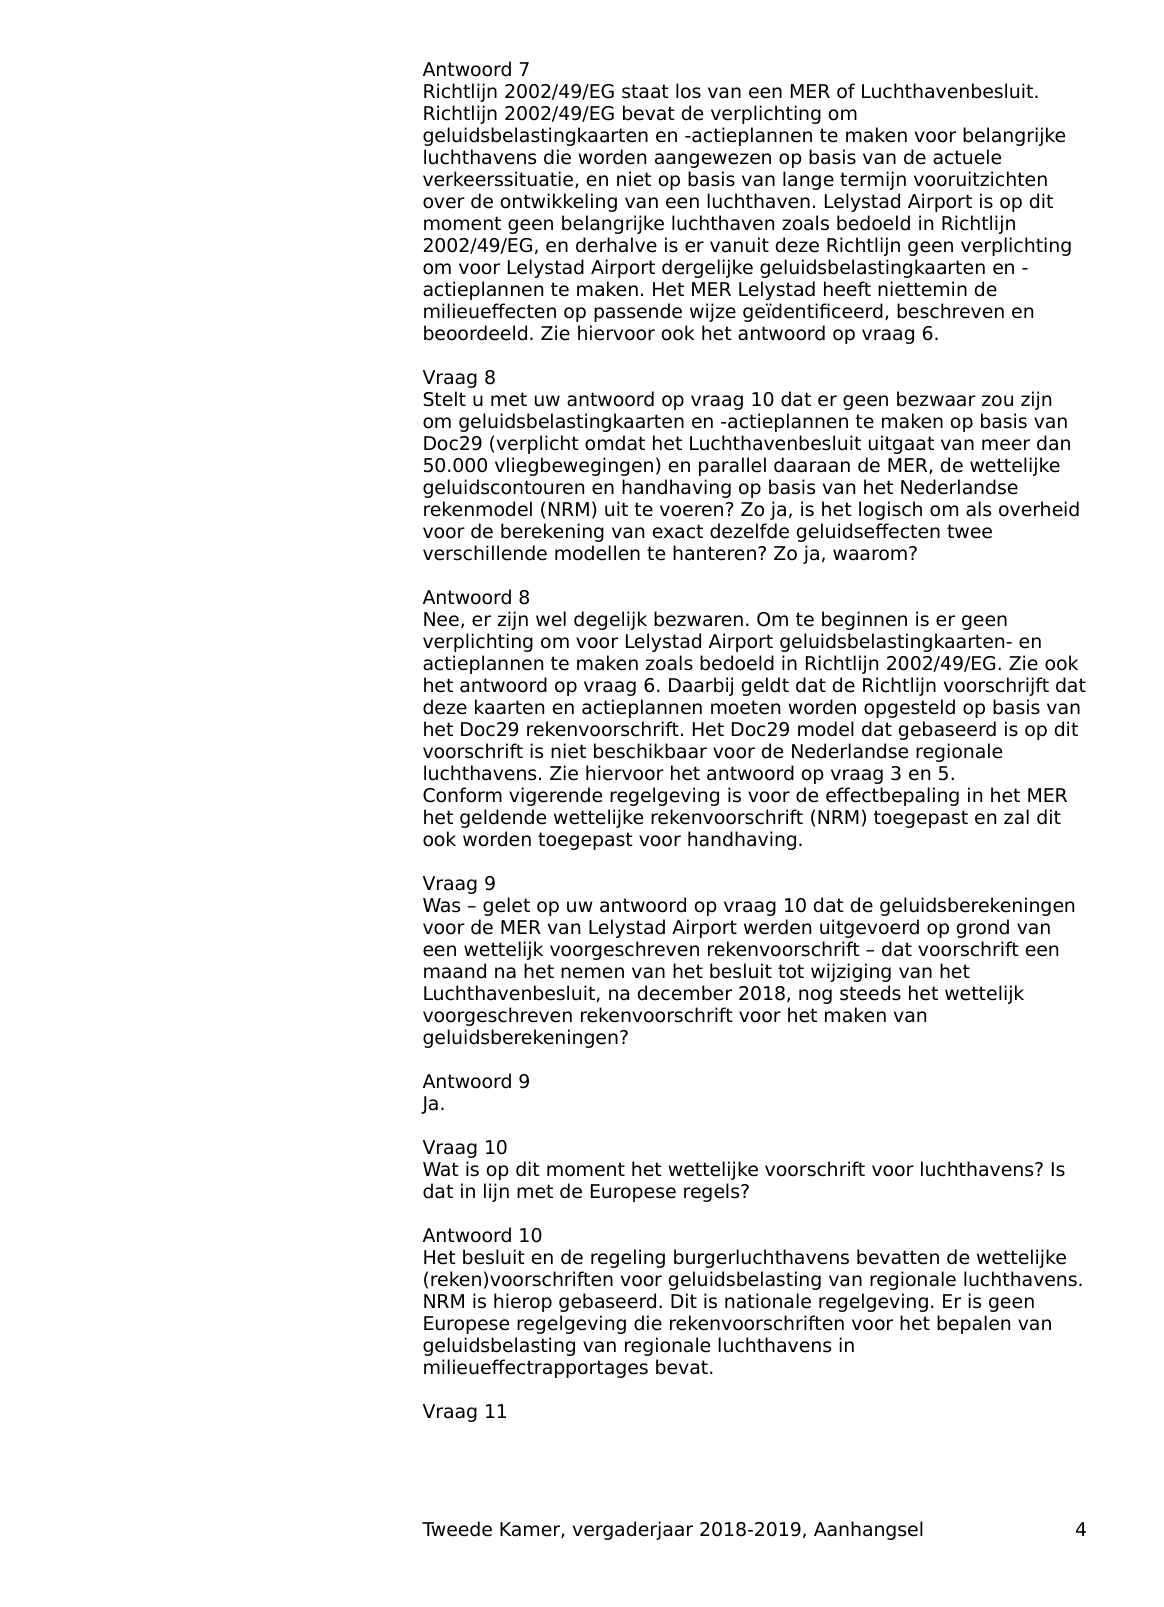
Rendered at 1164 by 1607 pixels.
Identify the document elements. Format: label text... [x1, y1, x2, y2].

text Het besluit en de regeling burgerluchthavens bevatten de wettelijke (reken)voorschriften voor geluidsbelasting van regionale luchthavens. NRM is hierop gebaseerd. Dit is nationale regelgeving. Er is geen Europese regelgeving die rekenvoorschriften voor het bepalen van geluidsbelasting van regionale luchthavens in milieueffectrapportages bevat. [422, 1247, 1087, 1379]
text Stelt u met uw antwoord op vraag 10 dat er geen bezwaar zou zijn om geluidsbelastingkaarten en -actieplannen te maken op basis van Doc29 (verplicht omdat het Luchthavenbesluit uitgaat van meer dan 50.000 vliegbewegingen) en parallel daaraan de MER, de wettelijke geluidscontouren en handhaving op basis van het Nederlandse rekenmodel (NRM) uit te voeren? Zo ja, is het logisch om als overheid voor de berekening van exact dezelfde geluidseffecten twee verschillende modellen te hanteren? Zo ja, waarom? [422, 389, 1087, 565]
text Vraag 11 [422, 1401, 1087, 1423]
text Was – gelet op uw antwoord op vraag 10 dat de geluidsberekeningen voor de MER van Lelystad Airport werden uitgevoerd op grond van een wettelijk voorgeschreven rekenvoorschrift – dat voorschrift een maand na het nemen van het besluit tot wijziging van het Luchthavenbesluit, na december 2018, nog steeds het wettelijk voorgeschreven rekenvoorschrift voor het maken van geluidsberekeningen? [422, 895, 1087, 1049]
text Wat is op dit moment het wettelijke voorschrift voor luchthavens? Is dat in lijn met de Europese regels? [422, 1159, 1087, 1203]
text Antwoord 9 [422, 1071, 1087, 1093]
text Nee, er zijn wel degelijk bezwaren. Om te beginnen is er geen verplichting om voor Lelystad Airport geluidsbelastingkaarten- en actieplannen te maken zoals bedoeld in Richtlijn 2002/49/EG. Zie ook het antwoord op vraag 6. Daarbij geldt dat de Richtlijn voorschrijft dat deze kaarten en actieplannen moeten worden opgesteld op basis van het Doc29 rekenvoorschrift. Het Doc29 model dat gebaseerd is op dit voorschrift is niet beschikbaar voor de Nederlandse regionale luchthavens. Zie hiervoor het antwoord op vraag 3 en 5. [422, 609, 1087, 785]
text Richtlijn 2002/49/EG staat los van een MER of Luchthavenbesluit. Richtlijn 2002/49/EG bevat de verplichting om geluidsbelastingkaarten en -actieplannen te maken voor belangrijke luchthavens die worden aangewezen op basis van de actuele verkeerssituatie, en niet op basis van lange termijn vooruitzichten over de ontwikkeling van een luchthaven. Lelystad Airport is op dit moment geen belangrijke luchthaven zoals bedoeld in Richtlijn 2002/49/EG, en derhalve is er vanuit deze Richtlijn geen verplichting om voor Lelystad Airport dergelijke geluidsbelastingkaarten en -actieplannen te maken. Het MER Lelystad heeft niettemin de milieueffecten op passende wijze geïdentificeerd, beschreven en beoordeeld. Zie hiervoor ook het antwoord op vraag 6. [422, 81, 1087, 345]
text Vraag 9 [422, 873, 1087, 895]
text Vraag 8 [422, 367, 1087, 389]
text Ja. [422, 1093, 1087, 1115]
text Vraag 10 [422, 1137, 1087, 1159]
text Antwoord 7 [422, 59, 1087, 81]
text Antwoord 8 [422, 587, 1087, 609]
text Conform vigerende regelgeving is voor de effectbepaling in het MER het geldende wettelijke rekenvoorschrift (NRM) toegepast en zal dit ook worden toegepast voor handhaving. [422, 785, 1087, 851]
text Antwoord 10 [422, 1225, 1087, 1247]
